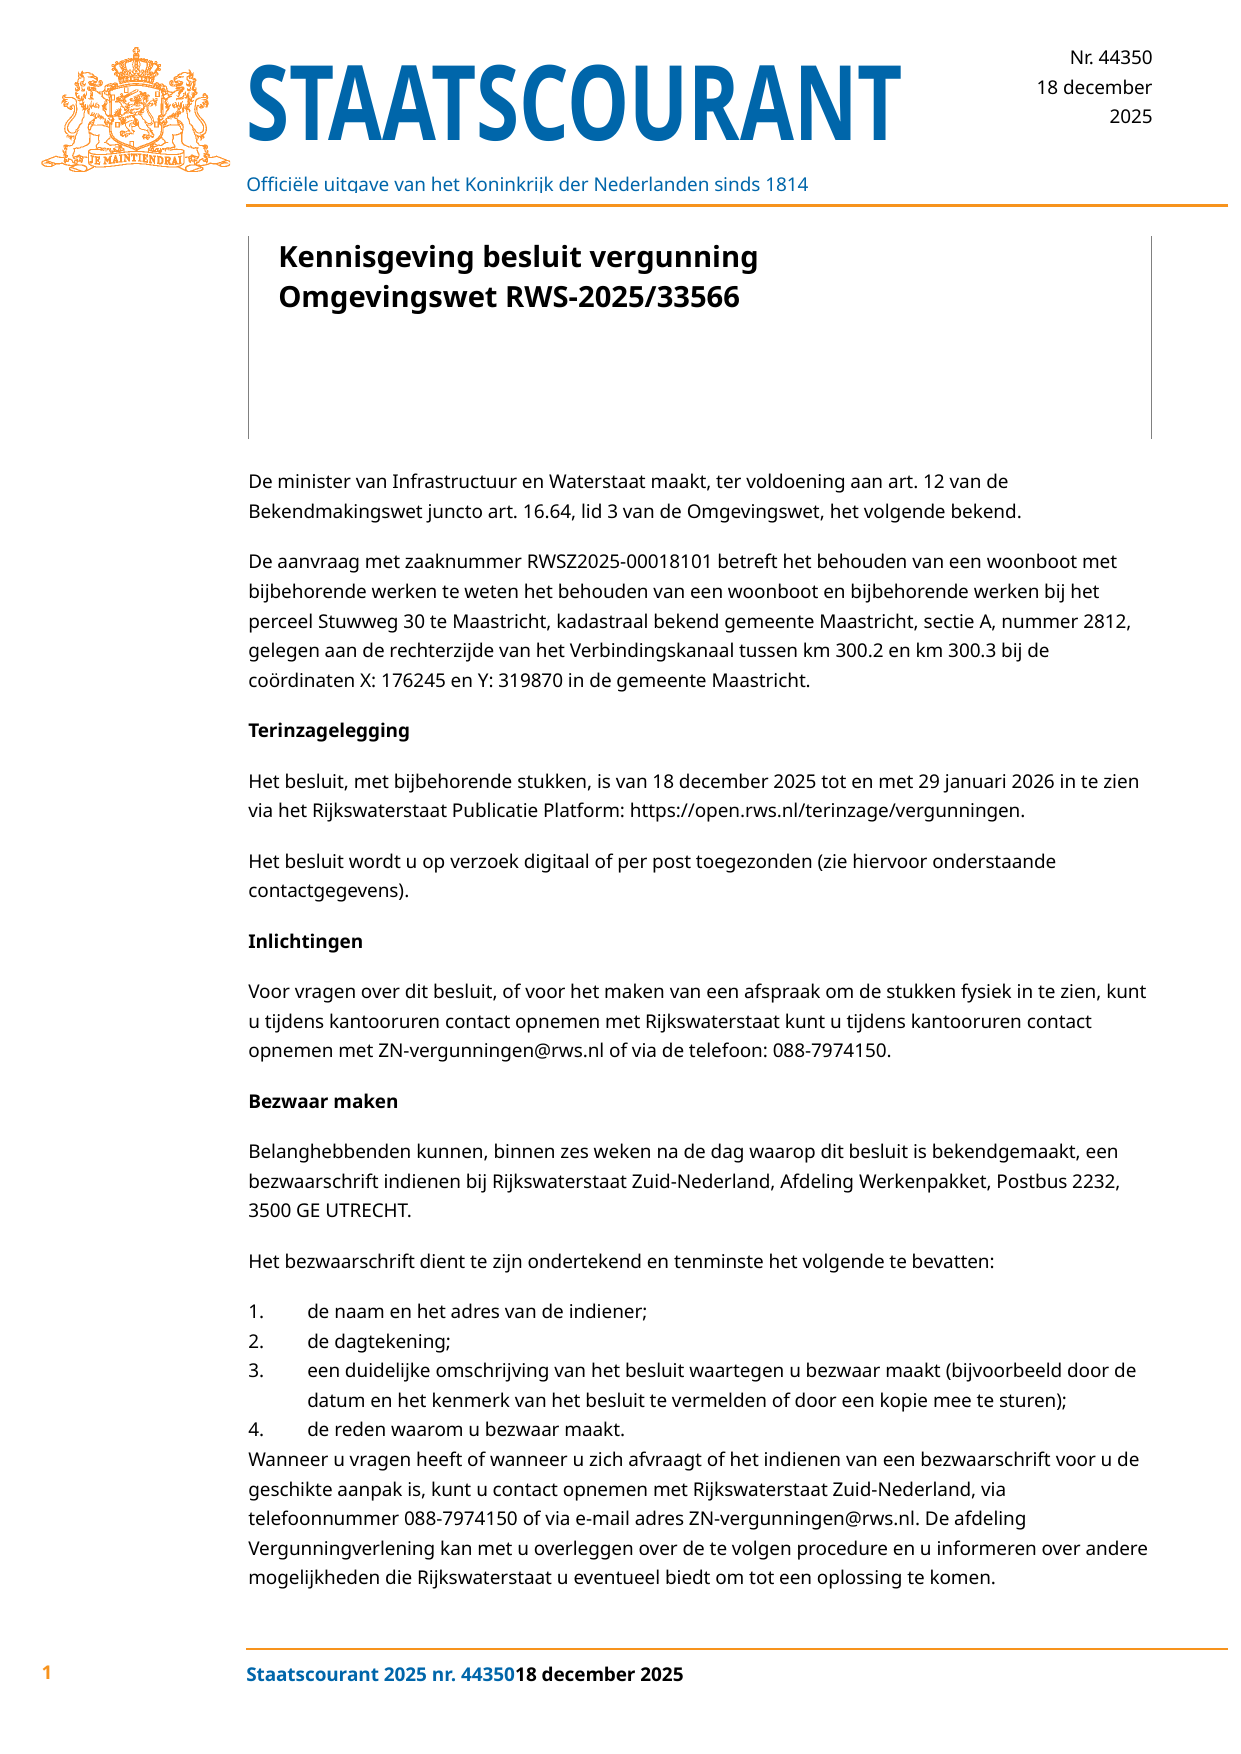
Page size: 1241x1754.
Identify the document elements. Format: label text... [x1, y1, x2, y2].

list een duidelijke omschrijving van het besluit waartegen u bezwaar maakt (bijvoorbeeld door de datum en het kenmerk van het besluit te vermelden of door een kopie mee te sturen); [248, 1357, 1152, 1413]
text Het besluit wordt u op verzoek digitaal of per post toegezonden (zie hiervoor onderstaande contactgegevens). [248, 848, 1152, 903]
table_header [850, 414, 1151, 439]
text Wanneer u vragen heeft of wanneer u zich afvraagt of het indienen van een bezwaarschrift voor u de geschikte aanpak is, kunt u contact opnemen met Rijkswaterstaat Zuid-Nederland, via telefoonnummer 088-7974150 of via e-mail adres ZN-vergunningen@rws.nl. De afdeling Vergunningverlening kan met u overleggen over de te volgen procedure en u informeren over andere mogelijkheden die Rijkswaterstaat u eventueel biedt om tot een oplossing te komen. [248, 1446, 1152, 1590]
text Het besluit, met bijbehorende stukken, is van 18 december 2025 tot en met 29 januari 2026 in te zien via het Rijkswaterstaat Publicatie Platform: https://open.rws.nl/terinzage/vergunningen. [248, 768, 1152, 823]
text Het bezwaarschrift dient te zijn ondertekend en tenminste het volgende te bevatten: [248, 1248, 1152, 1273]
list de reden waarom u bezwaar maakt. [248, 1417, 1152, 1442]
text Belanghebbenden kunnen, binnen zes weken na de dag waarop dit besluit is bekendgemaakt, een bezwaarschrift indienen bij Rijkswaterstaat Zuid-Nederland, Afdeling Werkenpakket, Postbus 2232, 3500 GE UTRECHT. [248, 1138, 1152, 1223]
text Terinzagelegging [248, 717, 1152, 743]
text Bezwaar maken [248, 1088, 1152, 1113]
text De aanvraag met zaaknummer RWSZ2025-00018101 betreft het behouden van een woonboot met bijbehorende werken te weten het behouden van een woonboot en bijbehorende werken bij het perceel Stuwweg 30 te Maastricht, kadastraal bekend gemeente Maastricht, sectie A, nummer 2812, gelegen aan de rechterzijde van het Verbindingskanaal tussen km 300.2 en km 300.3 bij de coördinaten X: 176245 en Y: 319870 in de gemeente Maastricht. [248, 549, 1152, 693]
list de naam en het adres van de indiener; [248, 1298, 1152, 1324]
picture [912, 236, 1090, 414]
text Inlichtingen [248, 928, 1152, 953]
table_header Kennisgeving besluit vergunning Omgevingswet RWS-2025/33566 [249, 236, 850, 439]
table_header [1090, 236, 1151, 413]
text De minister van Infrastructuur en Waterstaat maakt, ter voldoening aan art. 12 van de Bekendmakingswet juncto art. 16.64, lid 3 van de Omgevingswet, het volgende bekend. [248, 469, 1152, 524]
picture [41, 47, 231, 172]
list de dagtekening; [248, 1328, 1152, 1353]
text Voor vragen over dit besluit, of voor het maken van een afspraak om de stukken fysiek in te zien, kunt u tijdens kantooruren contact opnemen met Rijkswaterstaat kunt u tijdens kantooruren contact opnemen met ZN-vergunningen@rws.nl of via de telefoon: 088-7974150. [248, 978, 1152, 1063]
table_header [850, 236, 912, 413]
